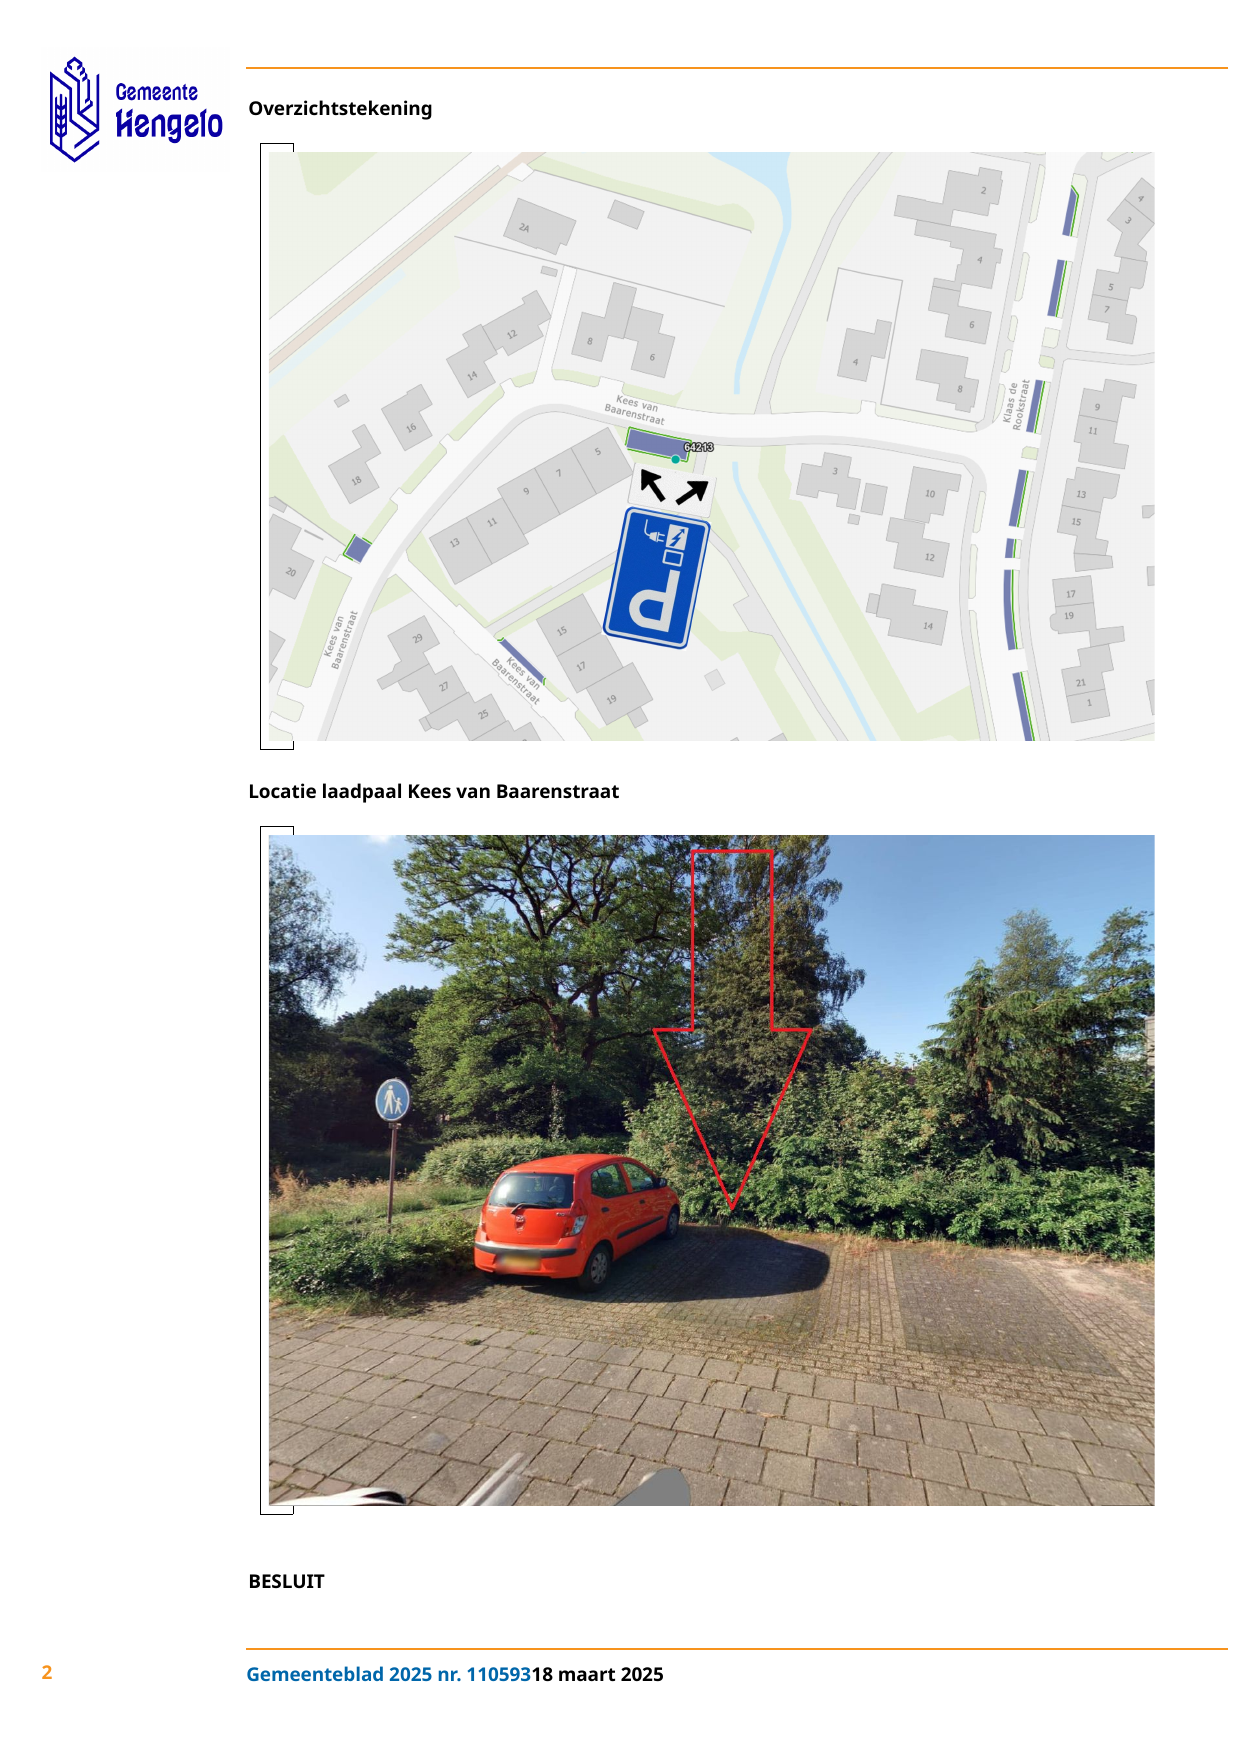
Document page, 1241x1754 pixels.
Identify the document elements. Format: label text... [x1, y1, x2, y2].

text Locatie laadpaal Kees van Baarenstraat [248, 778, 1152, 804]
picture [268, 835, 1155, 1506]
text BESLUIT [248, 1568, 1152, 1594]
picture [268, 152, 1155, 741]
picture [41, 47, 231, 172]
text Overzichtstekening [248, 95, 1152, 121]
